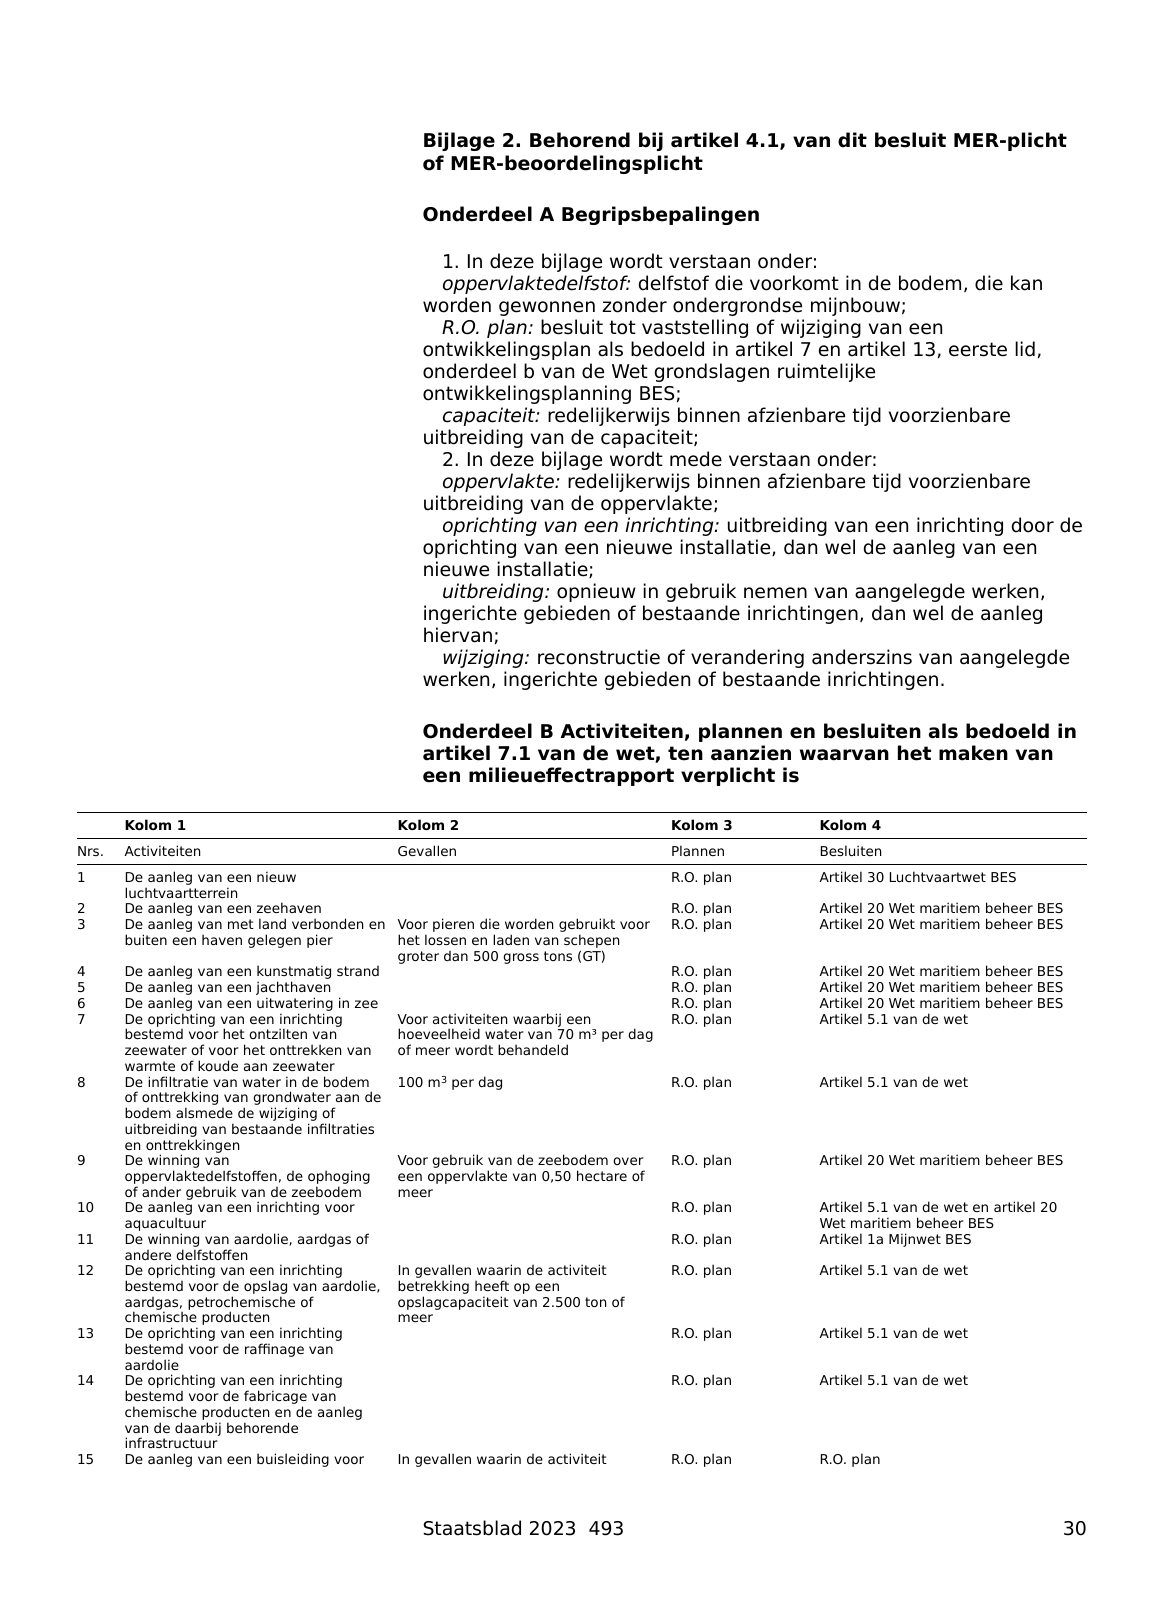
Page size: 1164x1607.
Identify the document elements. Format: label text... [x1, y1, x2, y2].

table_cell R.O. plan [665, 1263, 813, 1326]
table_cell Artikel 5.1 van de wet [813, 1373, 1087, 1452]
table_cell Gevallen [392, 839, 665, 864]
table_cell R.O. plan [665, 1200, 813, 1232]
table_header Kolom 1 [118, 813, 392, 838]
subtitle Onderdeel B Activiteiten, plannen en besluiten als bedoeld in artikel 7.1 van de wet, ten aanzien waarvan het maken van een milieueffectrapport verplicht is [422, 721, 1087, 787]
table_cell R.O. plan [665, 917, 813, 964]
table_cell Voor pieren die worden gebruikt voor het lossen en laden van schepen groter dan 500 gross tons (GT) [392, 917, 665, 964]
table_cell Artikel 5.1 van de wet [813, 1263, 1087, 1326]
table_cell Artikel 30 Luchtvaartwet BES [813, 865, 1087, 901]
table_cell De oprichting van een inrichting bestemd voor de raffinage van aardolie [118, 1326, 392, 1373]
table_cell In gevallen waarin de activiteit [392, 1452, 665, 1468]
table_cell In gevallen waarin de activiteit betrekking heeft op een opslagcapaciteit van 2.500 ton of meer [392, 1263, 665, 1326]
table_cell Artikel 5.1 van de wet [813, 1074, 1087, 1153]
table_cell [392, 1326, 665, 1373]
table_cell R.O. plan [813, 1452, 1087, 1468]
table_cell Artikel 20 Wet maritiem beheer BES [813, 917, 1087, 964]
text R.O. plan: besluit tot vaststelling of wijziging van een ontwikkelingsplan als bedoeld in artikel 7 en artikel 13, eerste lid, onderdeel b van de Wet grondslagen ruimtelijke ontwikkelingsplanning BES; [422, 317, 1087, 405]
table_cell Besluiten [813, 839, 1087, 864]
table_cell [392, 1373, 665, 1452]
table_cell 8 [77, 1074, 118, 1153]
table_cell De oprichting van een inrichting bestemd voor het ontzilten van zeewater of voor het onttrekken van warmte of koude aan zeewater [118, 1011, 392, 1074]
text oppervlakte: redelijkerwijs binnen afzienbare tijd voorzienbare uitbreiding van de oppervlakte; [422, 471, 1087, 515]
table_cell Artikel 1a Mijnwet BES [813, 1232, 1087, 1263]
table_cell Artikel 20 Wet maritiem beheer BES [813, 996, 1087, 1011]
table_cell De aanleg van een nieuw luchtvaartterrein [118, 865, 392, 901]
table_cell [392, 1232, 665, 1263]
table_cell 4 [77, 964, 118, 980]
table_cell [392, 996, 665, 1011]
table_cell 10 [77, 1200, 118, 1232]
table_cell 100 m3 per dag [392, 1074, 665, 1153]
table_header Kolom 2 [392, 813, 665, 838]
table_cell R.O. plan [665, 901, 813, 917]
table_cell [392, 1200, 665, 1232]
table_cell Activiteiten [118, 839, 392, 864]
table_cell De aanleg van een kunstmatig strand [118, 964, 392, 980]
table_cell De winning van aardolie, aardgas of andere delfstoffen [118, 1232, 392, 1263]
text oprichting van een inrichting: uitbreiding van een inrichting door de oprichting van een nieuwe installatie, dan wel de aanleg van een nieuwe installatie; [422, 515, 1087, 581]
table_cell Voor activiteiten waarbij een hoeveelheid water van 70 m³ per dag of meer wordt behandeld [392, 1011, 665, 1074]
table_cell Artikel 5.1 van de wet [813, 1326, 1087, 1373]
table_cell De oprichting van een inrichting bestemd voor de opslag van aardolie, aardgas, petrochemische of chemische producten [118, 1263, 392, 1326]
table_cell Nrs. [77, 839, 118, 864]
text wijziging: reconstructie of verandering anderszins van aangelegde werken, ingerichte gebieden of bestaande inrichtingen. [422, 647, 1087, 691]
table_cell De oprichting van een inrichting bestemd voor de fabricage van chemische producten en de aanleg van de daarbij behorende infrastructuur [118, 1373, 392, 1452]
text 2. In deze bijlage wordt mede verstaan onder: [422, 449, 1087, 471]
subtitle Bijlage 2. Behorend bij artikel 4.1, van dit besluit MER-plicht of MER-beoordelingsplicht [422, 130, 1087, 174]
text uitbreiding: opnieuw in gebruik nemen van aangelegde werken, ingerichte gebieden of bestaande inrichtingen, dan wel de aanleg hiervan; [422, 581, 1087, 647]
table_header Kolom 4 [813, 813, 1087, 838]
table_cell 6 [77, 996, 118, 1011]
table_cell [392, 865, 665, 901]
table_cell 1 [77, 865, 118, 901]
table_cell [392, 901, 665, 917]
table_cell Voor gebruik van de zeebodem over een oppervlakte van 0,50 hectare of meer [392, 1153, 665, 1200]
table_cell R.O. plan [665, 964, 813, 980]
subtitle Onderdeel A Begripsbepalingen [422, 204, 1087, 226]
table_cell R.O. plan [665, 865, 813, 901]
table_cell R.O. plan [665, 1452, 813, 1468]
table_cell Artikel 20 Wet maritiem beheer BES [813, 964, 1087, 980]
table_cell De aanleg van een buisleiding voor [118, 1452, 392, 1468]
table_cell R.O. plan [665, 1074, 813, 1153]
table_cell De infiltratie van water in de bodem of onttrekking van grondwater aan de bodem alsmede de wijziging of uitbreiding van bestaande infiltraties en onttrekkingen [118, 1074, 392, 1153]
table_cell Artikel 20 Wet maritiem beheer BES [813, 901, 1087, 917]
table_cell Plannen [665, 839, 813, 864]
table_cell R.O. plan [665, 1153, 813, 1200]
table_cell R.O. plan [665, 996, 813, 1011]
table_cell De aanleg van een jachthaven [118, 980, 392, 996]
table_cell De winning van oppervlaktedelfstoffen, de ophoging of ander gebruik van de zeebodem [118, 1153, 392, 1200]
table_cell 3 [77, 917, 118, 964]
table_cell 14 [77, 1373, 118, 1452]
table_cell Artikel 5.1 van de wet en artikel 20 Wet maritiem beheer BES [813, 1200, 1087, 1232]
table_cell R.O. plan [665, 1011, 813, 1074]
text oppervlaktedelfstof: delfstof die voorkomt in de bodem, die kan worden gewonnen zonder ondergrondse mijnbouw; [422, 273, 1087, 317]
table_cell [392, 964, 665, 980]
table_cell 12 [77, 1263, 118, 1326]
table_cell De aanleg van een uitwatering in zee [118, 996, 392, 1011]
table_cell 15 [77, 1452, 118, 1468]
table_cell R.O. plan [665, 1232, 813, 1263]
table_cell Artikel 5.1 van de wet [813, 1011, 1087, 1074]
table_header [77, 813, 118, 838]
table_cell R.O. plan [665, 980, 813, 996]
table_cell 5 [77, 980, 118, 996]
table_cell Artikel 20 Wet maritiem beheer BES [813, 1153, 1087, 1200]
table_cell R.O. plan [665, 1326, 813, 1373]
table_cell 13 [77, 1326, 118, 1373]
text capaciteit: redelijkerwijs binnen afzienbare tijd voorzienbare uitbreiding van de capaciteit; [422, 405, 1087, 449]
table_cell R.O. plan [665, 1373, 813, 1452]
table_cell De aanleg van een inrichting voor aquacultuur [118, 1200, 392, 1232]
text 1. In deze bijlage wordt verstaan onder: [422, 251, 1087, 273]
table_cell 2 [77, 901, 118, 917]
table_cell 9 [77, 1153, 118, 1200]
table_cell De aanleg van een zeehaven [118, 901, 392, 917]
table_cell Artikel 20 Wet maritiem beheer BES [813, 980, 1087, 996]
table_cell 11 [77, 1232, 118, 1263]
table_header Kolom 3 [665, 813, 813, 838]
table_cell [392, 980, 665, 996]
table_cell De aanleg van met land verbonden en buiten een haven gelegen pier [118, 917, 392, 964]
table_cell 7 [77, 1011, 118, 1074]
